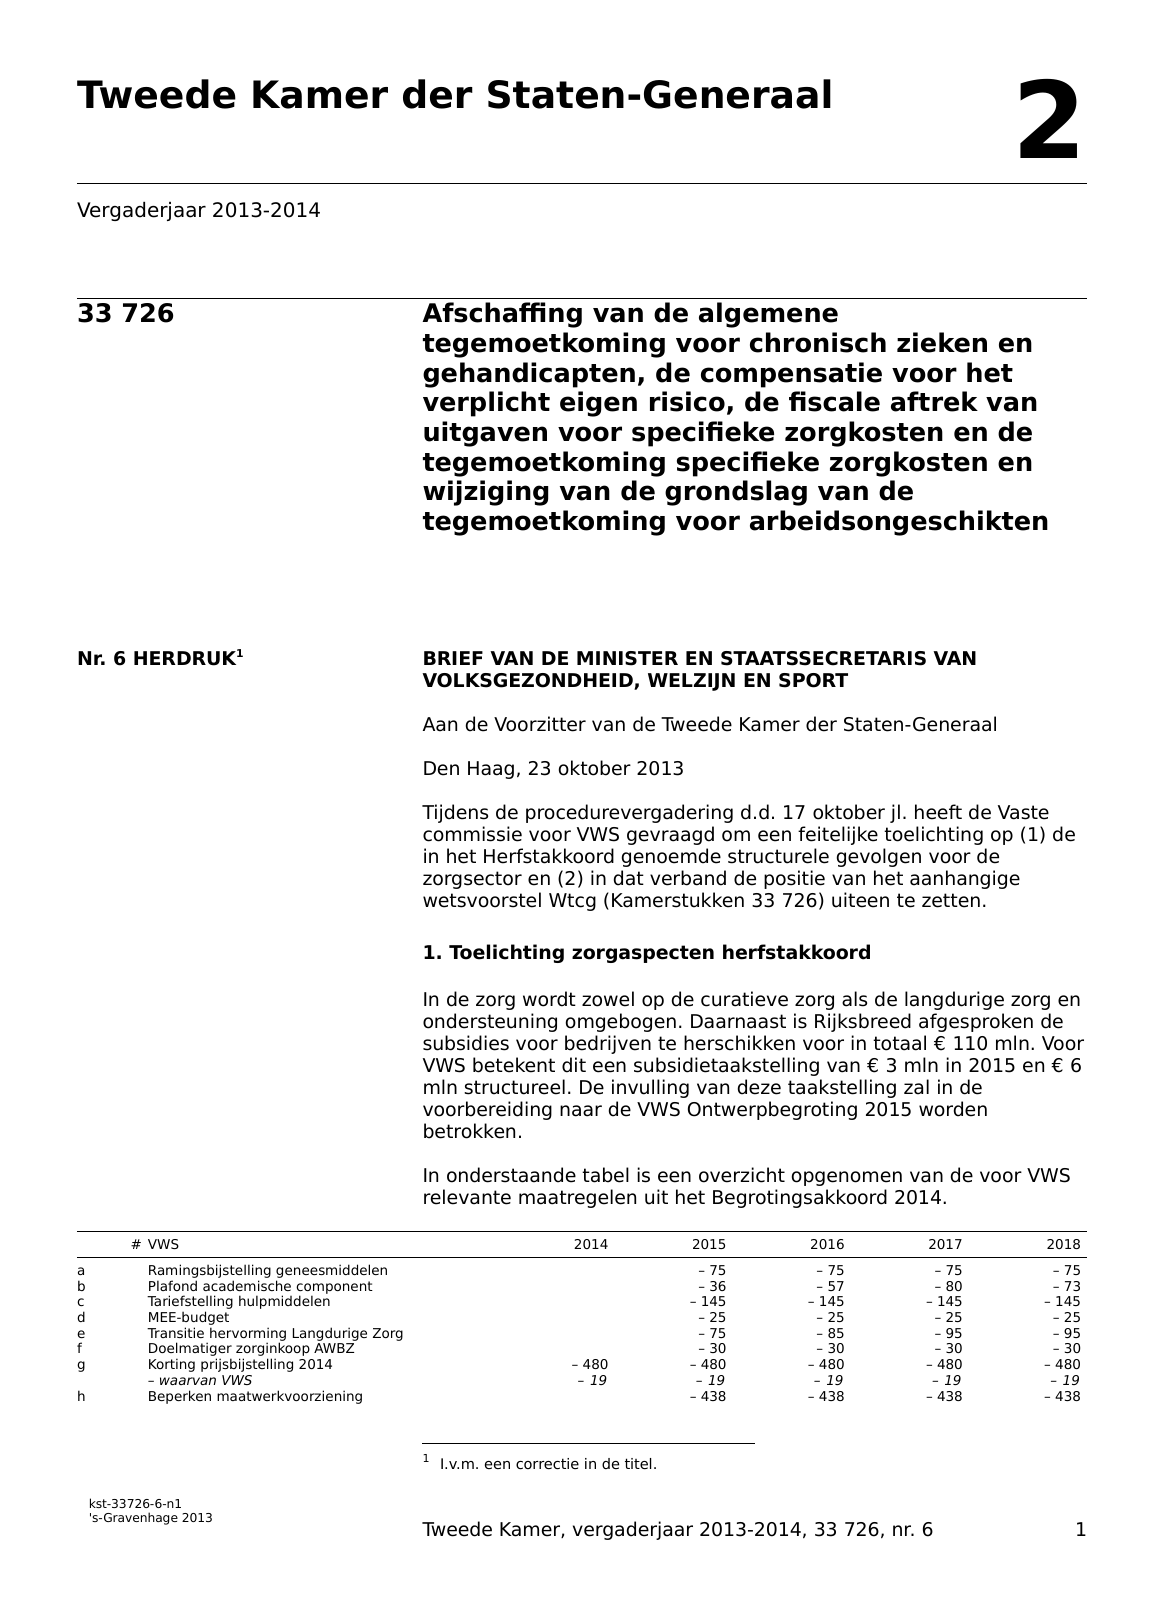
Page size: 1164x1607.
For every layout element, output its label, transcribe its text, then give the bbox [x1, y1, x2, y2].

table_cell – 75 [732, 1258, 850, 1278]
table_cell Beperken maatwerkvoorziening [142, 1389, 496, 1404]
table_header VWS [142, 1232, 496, 1257]
table_cell [496, 1389, 614, 1404]
table_cell – 95 [850, 1326, 968, 1341]
table_cell e [77, 1326, 142, 1341]
table_cell [496, 1310, 614, 1326]
text I.v.m. een correctie in de titel. [422, 1452, 1087, 1474]
table_header 2015 [614, 1232, 732, 1257]
table_cell Doelmatiger zorginkoop AWBZ [142, 1341, 496, 1357]
table_header 2014 [496, 1232, 614, 1257]
table_header 2018 [969, 1232, 1087, 1257]
table_cell – 19 [496, 1373, 614, 1388]
subtitle 1. Toelichting zorgaspecten herfstakkoord [422, 942, 1087, 964]
table_cell – 438 [850, 1389, 968, 1404]
table_cell – 75 [850, 1258, 968, 1278]
table_header # [77, 1232, 142, 1257]
text Tijdens de procedurevergadering d.d. 17 oktober jl. heeft de Vaste commissie voor VWS gevraagd om een feitelijke toelichting op (1) de in het Herfstakkoord genoemde structurele gevolgen voor de zorgsector en (2) in dat verband de positie van het aanhangige wetsvoorstel Wtcg (Kamerstukken 33 726) uiteen te zetten. [422, 802, 1087, 912]
subtitle Nr. 6 HERDRUK BRIEF VAN DE MINISTER EN STAATSSECRETARIS VAN VOLKSGEZONDHEID, WELZIJN EN SPORT [77, 647, 1087, 691]
table_cell – 30 [732, 1341, 850, 1357]
table_cell – 25 [732, 1310, 850, 1326]
table_cell – 438 [614, 1389, 732, 1404]
table_cell [496, 1294, 614, 1310]
subtitle 33 726 Afschaffing van de algemene tegemoetkoming voor chronisch zieken en gehandicapten, de compensatie voor het verplicht eigen risico, de fiscale aftrek van uitgaven voor specifieke zorgkosten en de tegemoetkoming specifieke zorgkosten en wijziging van de grondslag van de tegemoetkoming voor arbeidsongeschikten [77, 299, 1087, 536]
table_cell – 30 [850, 1341, 968, 1357]
table_cell – 19 [732, 1373, 850, 1388]
table_header 2016 [732, 1232, 850, 1257]
table_cell – 30 [614, 1341, 732, 1357]
table_cell – 75 [614, 1258, 732, 1278]
table_cell h [77, 1389, 142, 1404]
table_cell – 145 [850, 1294, 968, 1310]
table_cell – 438 [732, 1389, 850, 1404]
table_cell – 480 [732, 1357, 850, 1373]
table_cell a [77, 1258, 142, 1278]
table_cell – 480 [850, 1357, 968, 1373]
table_cell – 75 [614, 1326, 732, 1341]
table_cell – 480 [496, 1357, 614, 1373]
text 's-Gravenhage 2013 [88, 1511, 323, 1525]
table_cell – 145 [969, 1294, 1087, 1310]
table_cell – 73 [969, 1278, 1087, 1294]
table_cell [496, 1258, 614, 1278]
table_cell d [77, 1310, 142, 1326]
table_cell – 75 [969, 1258, 1087, 1278]
text Aan de Voorzitter van de Tweede Kamer der Staten-Generaal [422, 714, 1087, 736]
table_cell MEE-budget [142, 1310, 496, 1326]
table_cell Tariefstelling hulpmiddelen [142, 1294, 496, 1310]
table_cell – 95 [969, 1326, 1087, 1341]
table_cell – 80 [850, 1278, 968, 1294]
table_cell Plafond academische component [142, 1278, 496, 1294]
table_cell – 145 [732, 1294, 850, 1310]
table_cell – 25 [969, 1310, 1087, 1326]
table_cell – 25 [614, 1310, 732, 1326]
table_cell – 19 [850, 1373, 968, 1388]
table_cell Transitie hervorming Langdurige Zorg [142, 1326, 496, 1341]
table_cell – 30 [969, 1341, 1087, 1357]
text Den Haag, 23 oktober 2013 [422, 758, 1087, 780]
table_cell – 438 [969, 1389, 1087, 1404]
table_cell [496, 1326, 614, 1341]
table_cell b [77, 1278, 142, 1294]
text kst-33726-6-n1 [88, 1497, 323, 1511]
table_header Tweede Kamer der Staten-Generaal [77, 59, 886, 183]
table_cell Ramingsbijstelling geneesmiddelen [142, 1258, 496, 1278]
table_cell – 145 [614, 1294, 732, 1310]
table_cell – 25 [850, 1310, 968, 1326]
table_cell – 480 [614, 1357, 732, 1373]
table_cell Korting prijsbijstelling 2014 [142, 1357, 496, 1373]
table_cell [496, 1341, 614, 1357]
table_header 2017 [850, 1232, 968, 1257]
table_cell c [77, 1294, 142, 1310]
table_cell – 57 [732, 1278, 850, 1294]
text In de zorg wordt zowel op de curatieve zorg als de langdurige zorg en ondersteuning omgebogen. Daarnaast is Rijksbreed afgesproken de subsidies voor bedrijven te herschikken voor in totaal € 110 mln. Voor VWS betekent dit een subsidietaakstelling van € 3 mln in 2015 en € 6 mln structureel. De invulling van deze taakstelling zal in de voorbereiding naar de VWS Ontwerpbegroting 2015 worden betrokken. [422, 989, 1087, 1143]
table_header 2 [886, 59, 1087, 183]
table_cell g [77, 1357, 142, 1373]
table_cell – 19 [614, 1373, 732, 1388]
table_cell [496, 1278, 614, 1294]
table_cell – waarvan VWS [142, 1373, 496, 1388]
table_cell – 85 [732, 1326, 850, 1341]
table_cell Vergaderjaar 2013-2014 [77, 184, 1087, 298]
table_cell f [77, 1341, 142, 1357]
table_cell [77, 1373, 142, 1388]
table_cell – 36 [614, 1278, 732, 1294]
table_cell – 480 [969, 1357, 1087, 1373]
text In onderstaande tabel is een overzicht opgenomen van de voor VWS relevante maatregelen uit het Begrotingsakkoord 2014. [422, 1165, 1087, 1209]
table_cell – 19 [969, 1373, 1087, 1388]
